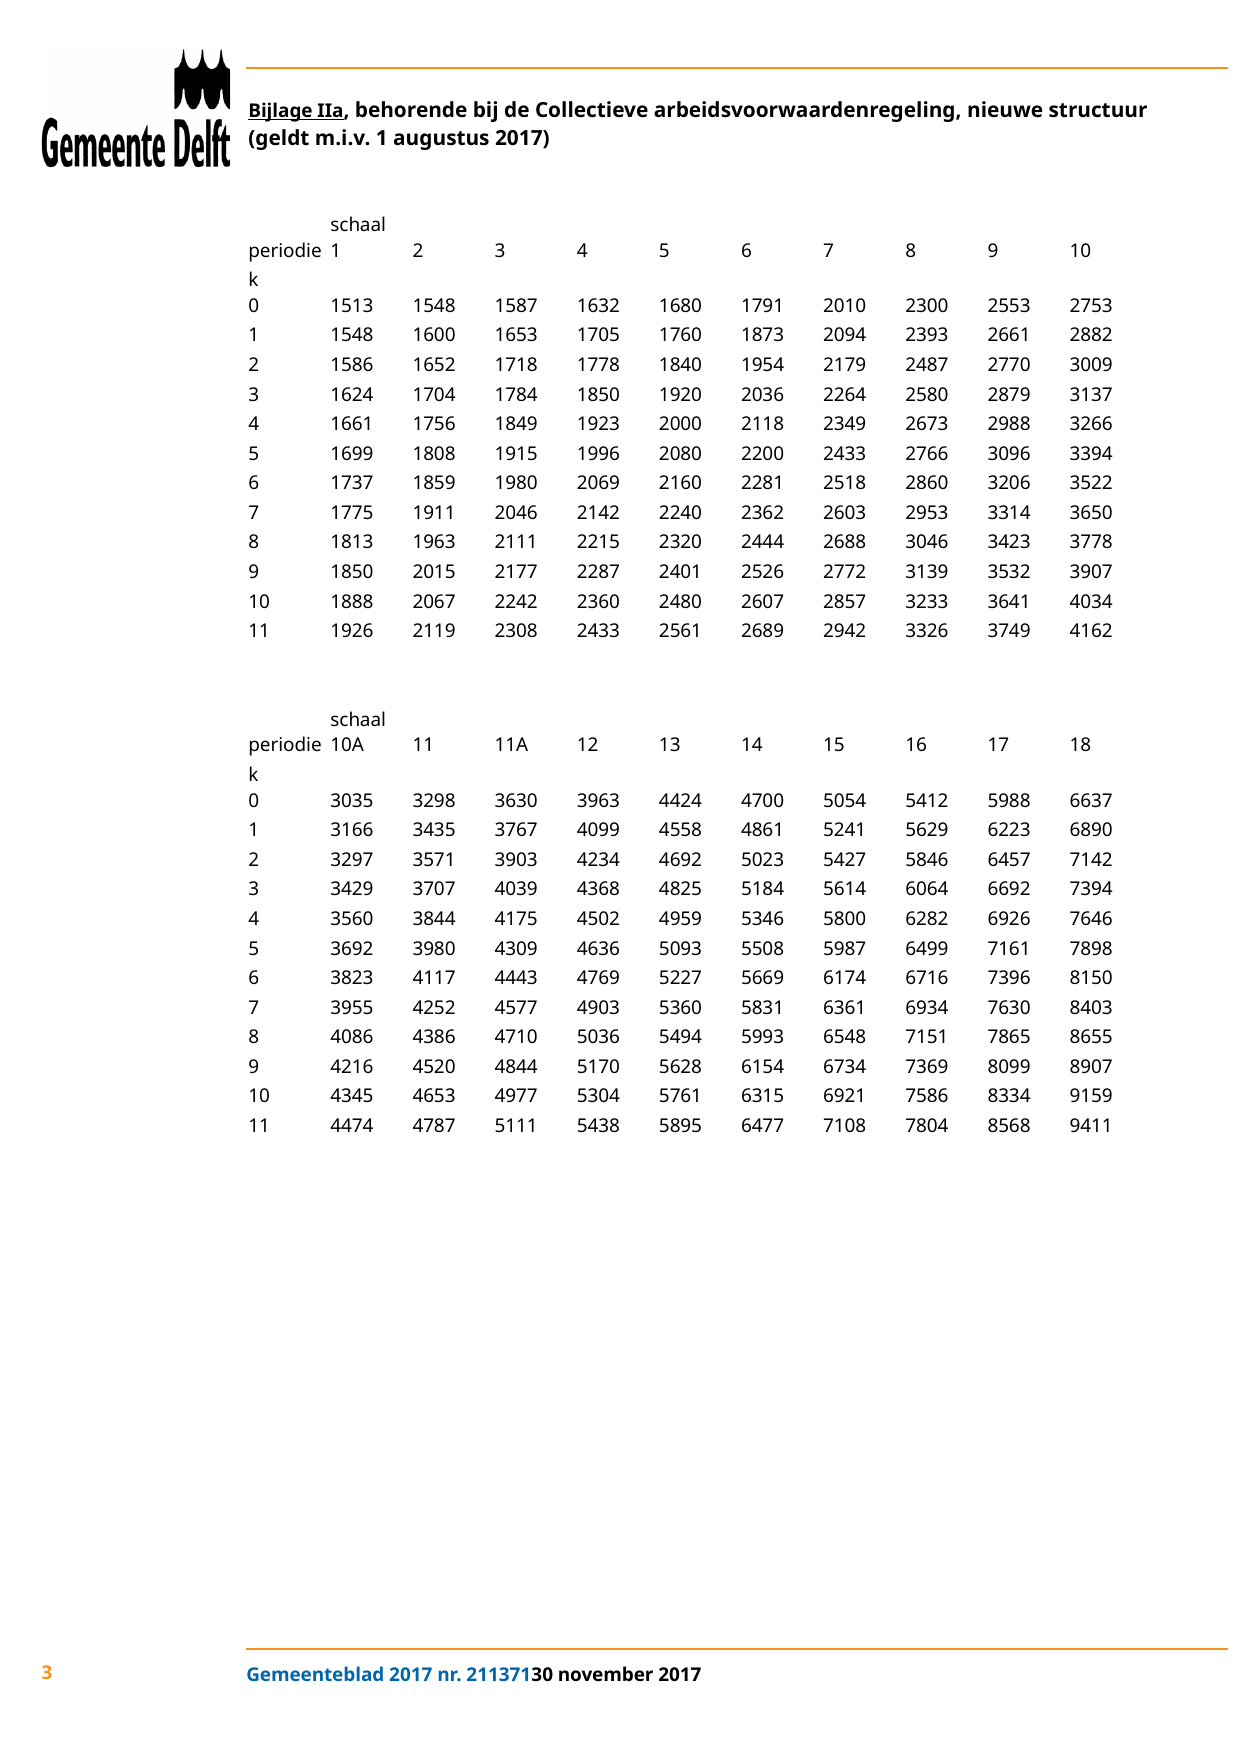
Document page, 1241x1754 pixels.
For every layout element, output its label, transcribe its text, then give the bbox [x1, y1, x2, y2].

table_cell 11 [412, 731, 494, 787]
table_header [823, 706, 905, 731]
table_cell 12 [577, 731, 659, 787]
table_cell 4424 4558 4692 4825 4959 5093 5227 5360 5494 5628 5761 5895 [659, 787, 741, 1138]
table_header [905, 211, 987, 237]
table_cell 1680 1760 1840 1920 2000 2080 2160 2240 2320 2401 2480 2561 [659, 292, 741, 643]
table_header [905, 706, 987, 731]
table_header schaal [330, 211, 412, 237]
table_header [741, 706, 823, 731]
table_header [494, 211, 577, 237]
table_cell 11A [494, 731, 577, 787]
table_cell 1548 1600 1652 1704 1756 1808 1859 1911 1963 2015 2067 2119 [412, 292, 494, 643]
table_cell 3630 3767 3903 4039 4175 4309 4443 4577 4710 4844 4977 5111 [494, 787, 577, 1138]
table_cell 1 [330, 237, 412, 292]
text Bijlage IIa, behorende bij de Collectieve arbeidsvoorwaardenregeling, nieuwe structuur (geldt m.i.v. 1 augustus 2017) [248, 95, 1152, 152]
table_header [412, 211, 494, 237]
table_cell periodiek [248, 237, 330, 292]
table_header [248, 706, 330, 731]
table_cell 1587 1653 1718 1784 1849 1915 1980 2046 2111 2177 2242 2308 [494, 292, 577, 643]
table_header [248, 211, 330, 237]
table_header [823, 211, 905, 237]
table_header [659, 211, 741, 237]
table_header [577, 706, 659, 731]
table_cell 17 [987, 731, 1069, 787]
table_cell 9 [987, 237, 1069, 292]
table_cell 18 [1069, 731, 1152, 787]
table_cell 1513 1548 1586 1624 1661 1699 1737 1775 1813 1850 1888 1926 [330, 292, 412, 643]
table_cell 8 [905, 237, 987, 292]
table_header [659, 706, 741, 731]
table_cell 2553 2661 2770 2879 2988 3096 3206 3314 3423 3532 3641 3749 [987, 292, 1069, 643]
table_cell 5412 5629 5846 6064 6282 6499 6716 6934 7151 7369 7586 7804 [905, 787, 987, 1138]
table_cell 16 [905, 731, 987, 787]
table_header [577, 211, 659, 237]
table_cell 0 1 2 3 4 5 6 7 8 9 10 11 [248, 292, 330, 643]
table_cell 2300 2393 2487 2580 2673 2766 2860 2953 3046 3139 3233 3326 [905, 292, 987, 643]
table_cell 10A [330, 731, 412, 787]
table_cell 2753 2882 3009 3137 3266 3394 3522 3650 3778 3907 4034 4162 [1069, 292, 1152, 643]
table_cell 0 1 2 3 4 5 6 7 8 9 10 11 [248, 787, 330, 1138]
table_cell 3 [494, 237, 577, 292]
table_header [412, 706, 494, 731]
table_cell 5988 6223 6457 6692 6926 7161 7396 7630 7865 8099 8334 8568 [987, 787, 1069, 1138]
table_cell 14 [741, 731, 823, 787]
table_header [741, 211, 823, 237]
table_cell 15 [823, 731, 905, 787]
table_cell 5 [659, 237, 741, 292]
table_cell 7 [823, 237, 905, 292]
table_cell 1791 1873 1954 2036 2118 2200 2281 2362 2444 2526 2607 2689 [741, 292, 823, 643]
table_cell 6637 6890 7142 7394 7646 7898 8150 8403 8655 8907 9159 9411 [1069, 787, 1152, 1138]
table_cell periodiek [248, 731, 330, 787]
table_cell 4700 4861 5023 5184 5346 5508 5669 5831 5993 6154 6315 6477 [741, 787, 823, 1138]
table_header [987, 211, 1069, 237]
table_cell 10 [1069, 237, 1152, 292]
table_cell 2 [412, 237, 494, 292]
table_cell 5054 5241 5427 5614 5800 5987 6174 6361 6548 6734 6921 7108 [823, 787, 905, 1138]
table_cell 3035 3166 3297 3429 3560 3692 3823 3955 4086 4216 4345 4474 [330, 787, 412, 1138]
table_cell 6 [741, 237, 823, 292]
table_cell 3298 3435 3571 3707 3844 3980 4117 4252 4386 4520 4653 4787 [412, 787, 494, 1138]
table_header [494, 706, 577, 731]
table_cell 1632 1705 1778 1850 1923 1996 2069 2142 2215 2287 2360 2433 [577, 292, 659, 643]
table_header [1069, 211, 1152, 237]
table_cell 2010 2094 2179 2264 2349 2433 2518 2603 2688 2772 2857 2942 [823, 292, 905, 643]
table_header schaal [330, 706, 412, 731]
table_cell 3963 4099 4234 4368 4502 4636 4769 4903 5036 5170 5304 5438 [577, 787, 659, 1138]
picture [41, 47, 231, 172]
table_cell 4 [577, 237, 659, 292]
table_cell 13 [659, 731, 741, 787]
table_header [1069, 706, 1152, 731]
table_header [987, 706, 1069, 731]
